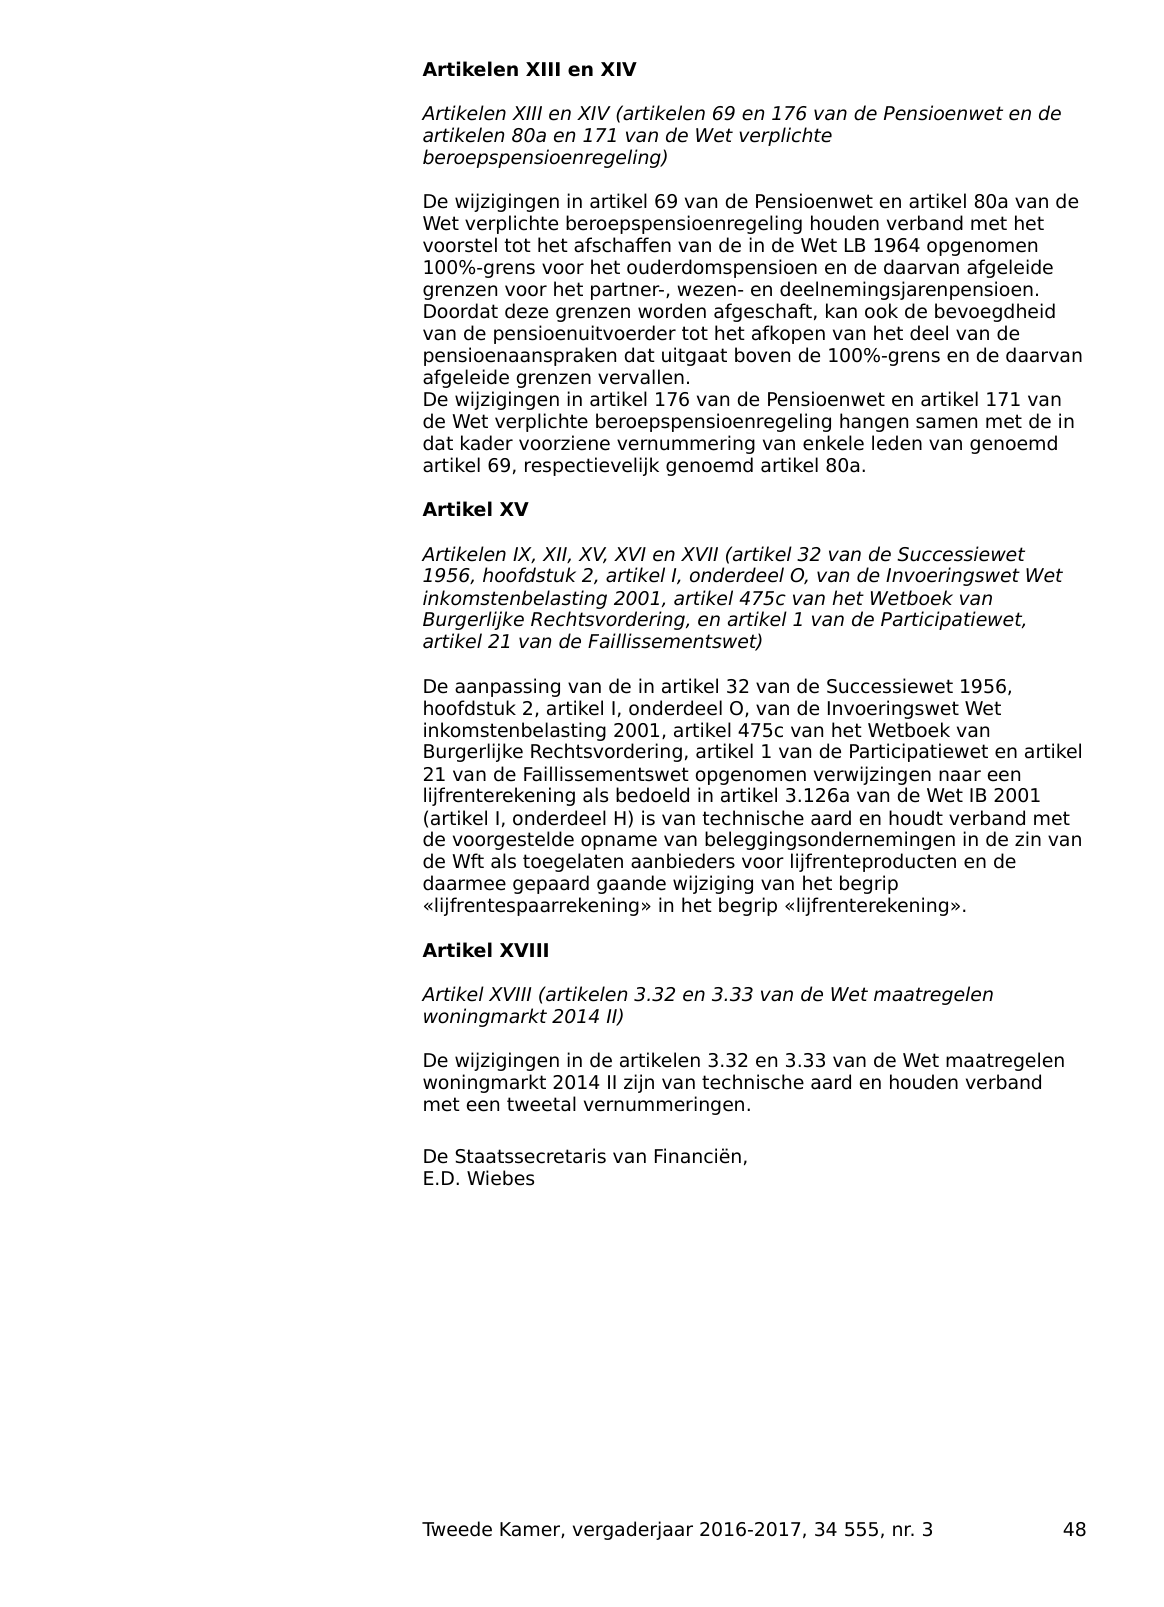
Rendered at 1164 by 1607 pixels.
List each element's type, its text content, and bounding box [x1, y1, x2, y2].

text De aanpassing van de in artikel 32 van de Successiewet 1956, hoofdstuk 2, artikel I, onderdeel O, van de Invoeringswet Wet inkomstenbelasting 2001, artikel 475c van het Wetboek van Burgerlijke Rechtsvordering, artikel 1 van de Participatiewet en artikel 21 van de Faillissementswet opgenomen verwijzingen naar een lijfrenterekening als bedoeld in artikel 3.126a van de Wet IB 2001 (artikel I, onderdeel H) is van technische aard en houdt verband met de voorgestelde opname van beleggingsondernemingen in de zin van de Wft als toegelaten aanbieders voor lijfrenteproducten en de daarmee gepaard gaande wijziging van het begrip «lijfrentespaarrekening» in het begrip «lijfrenterekening». [422, 676, 1087, 917]
text De wijzigingen in artikel 176 van de Pensioenwet en artikel 171 van de Wet verplichte beroepspensioenregeling hangen samen met de in dat kader voorziene vernummering van enkele leden van genoemd artikel 69, respectievelijk genoemd artikel 80a. [422, 389, 1087, 477]
text De wijzigingen in de artikelen 3.32 en 3.33 van de Wet maatregelen woningmarkt 2014 II zijn van technische aard en houden verband met een tweetal vernummeringen. [422, 1050, 1087, 1116]
subtitle Artikel XVIII [422, 939, 1087, 961]
text De wijzigingen in artikel 69 van de Pensioenwet en artikel 80a van de Wet verplichte beroepspensioenregeling houden verband met het voorstel tot het afschaffen van de in de Wet LB 1964 opgenomen 100%-grens voor het ouderdomspensioen en de daarvan afgeleide grenzen voor het partner-, wezen- en deelnemingsjarenpensioen. Doordat deze grenzen worden afgeschaft, kan ook de bevoegdheid van de pensioenuitvoerder tot het afkopen van het deel van de pensioenaanspraken dat uitgaat boven de 100%-grens en de daarvan afgeleide grenzen vervallen. [422, 191, 1087, 389]
subtitle Artikelen XIII en XIV (artikelen 69 en 176 van de Pensioenwet en de artikelen 80a en 171 van de Wet verplichte beroepspensioenregeling) [422, 103, 1087, 169]
subtitle Artikelen XIII en XIV [422, 59, 1087, 81]
subtitle Artikelen IX, XII, XV, XVI en XVII (artikel 32 van de Successiewet 1956, hoofdstuk 2, artikel I, onderdeel O, van de Invoeringswet Wet inkomstenbelasting 2001, artikel 475c van het Wetboek van Burgerlijke Rechtsvordering, en artikel 1 van de Participatiewet, artikel 21 van de Faillissementswet) [422, 543, 1087, 653]
subtitle Artikel XV [422, 499, 1087, 521]
subtitle Artikel XVIII (artikelen 3.32 en 3.33 van de Wet maatregelen woningmarkt 2014 II) [422, 984, 1087, 1028]
text De Staatssecretaris van Financiën, E.D. Wiebes [422, 1146, 1087, 1190]
